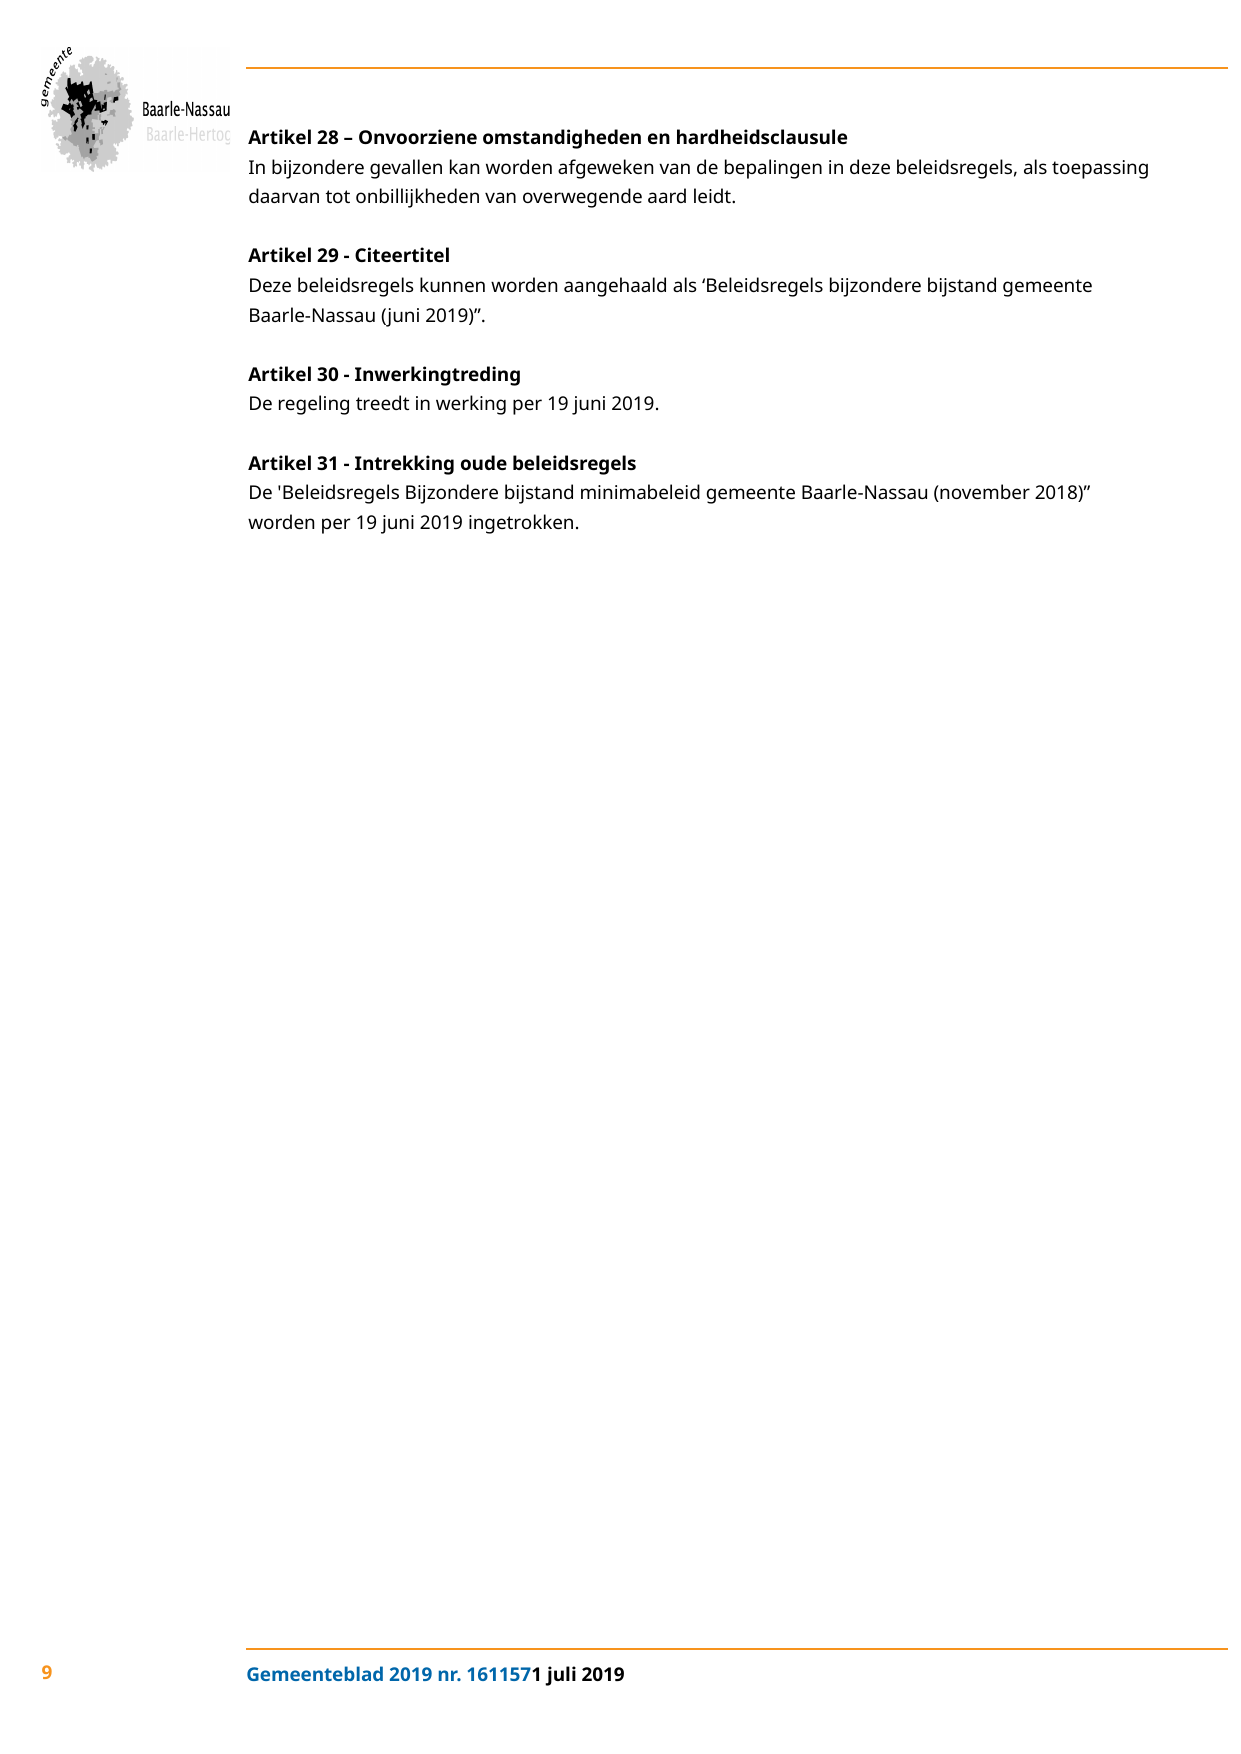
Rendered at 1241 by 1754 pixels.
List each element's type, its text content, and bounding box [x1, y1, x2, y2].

text Artikel 29 - Citeertitel [248, 243, 1152, 268]
text De 'Beleidsregels Bijzondere bijstand minimabeleid gemeente Baarle-Nassau (november 2018)” worden per 19 juni 2019 ingetrokken. [248, 479, 1152, 535]
text Artikel 28 – Onvoorziene omstandigheden en hardheidsclausule [248, 124, 1152, 150]
picture [41, 47, 231, 172]
text Artikel 31 - Intrekking oude beleidsregels [248, 450, 1152, 476]
text Artikel 30 - Inwerkingtreding [248, 361, 1152, 387]
text In bijzondere gevallen kan worden afgeweken van de bepalingen in deze beleidsregels, als toepassing daarvan tot onbillijkheden van overwegende aard leidt. [248, 154, 1152, 209]
text Deze beleidsregels kunnen worden aangehaald als ‘Beleidsregels bijzondere bijstand gemeente Baarle-Nassau (juni 2019)”. [248, 272, 1152, 328]
text De regeling treedt in werking per 19 juni 2019. [248, 391, 1152, 416]
